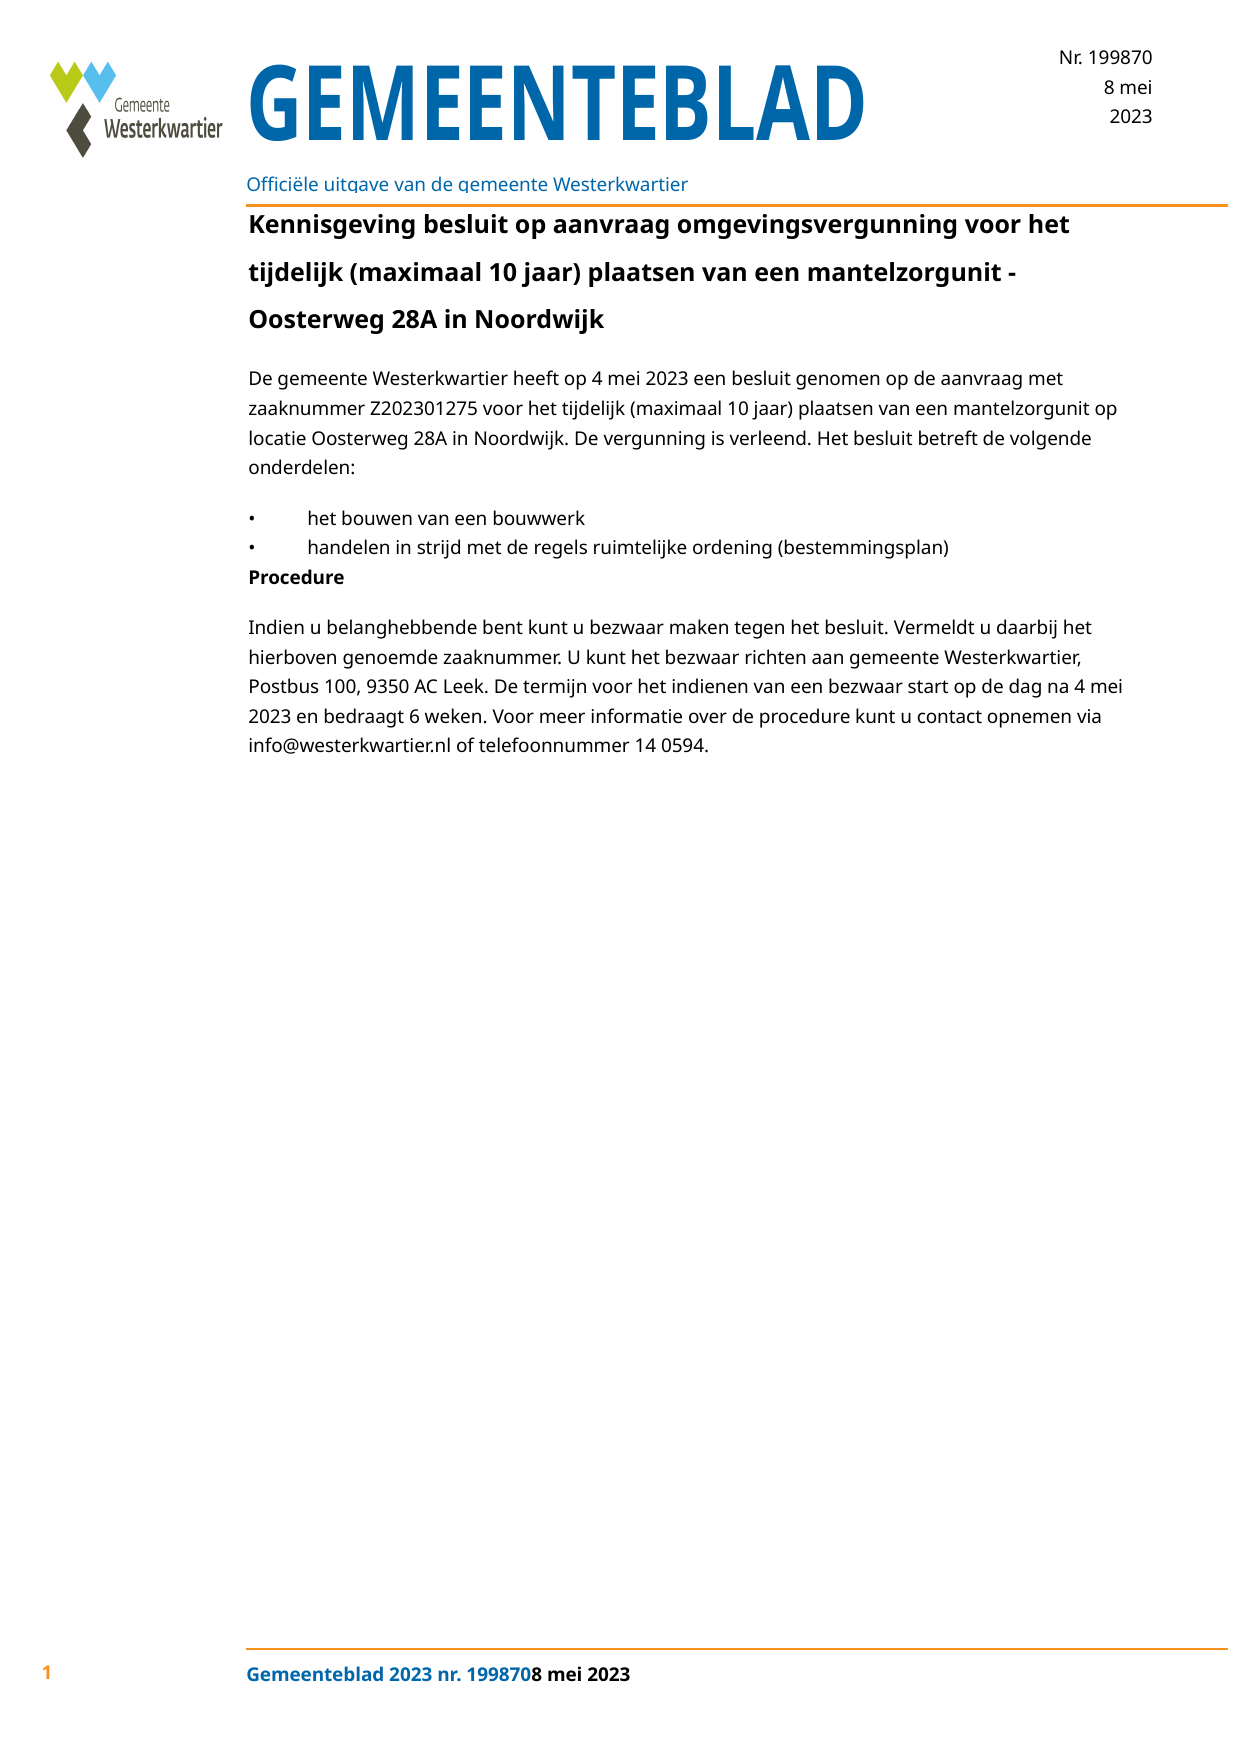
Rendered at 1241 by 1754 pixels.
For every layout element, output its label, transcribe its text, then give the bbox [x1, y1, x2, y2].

text Kennisgeving besluit op aanvraag omgevingsvergunning voor het tijdelijk (maximaal 10 jaar) plaatsen van een mantelzorgunit - Oosterweg 28A in Noordwijk [248, 207, 1152, 336]
picture [41, 47, 231, 172]
text Procedure [248, 564, 1152, 589]
text Indien u belanghebbende bent kunt u bezwaar maken tegen het besluit. Vermeldt u daarbij het hierboven genoemde zaaknummer. U kunt het bezwaar richten aan gemeente Westerkwartier, Postbus 100, 9350 AC Leek. De termijn voor het indienen van een bezwaar start op de dag na 4 mei 2023 en bedraagt 6 weken. Voor meer informatie over de procedure kunt u contact opnemen via info@westerkwartier.nl of telefoonnummer 14 0594. [248, 614, 1152, 758]
list het bouwen van een bouwwerk [248, 505, 1152, 530]
text De gemeente Westerkwartier heeft op 4 mei 2023 een besluit genomen op de aanvraag met zaaknummer Z202301275 voor het tijdelijk (maximaal 10 jaar) plaatsen van een mantelzorgunit op locatie Oosterweg 28A in Noordwijk. De vergunning is verleend. Het besluit betreft de volgende onderdelen: [248, 366, 1152, 480]
list handelen in strijd met de regels ruimtelijke ordening (bestemmingsplan) [248, 534, 1152, 560]
